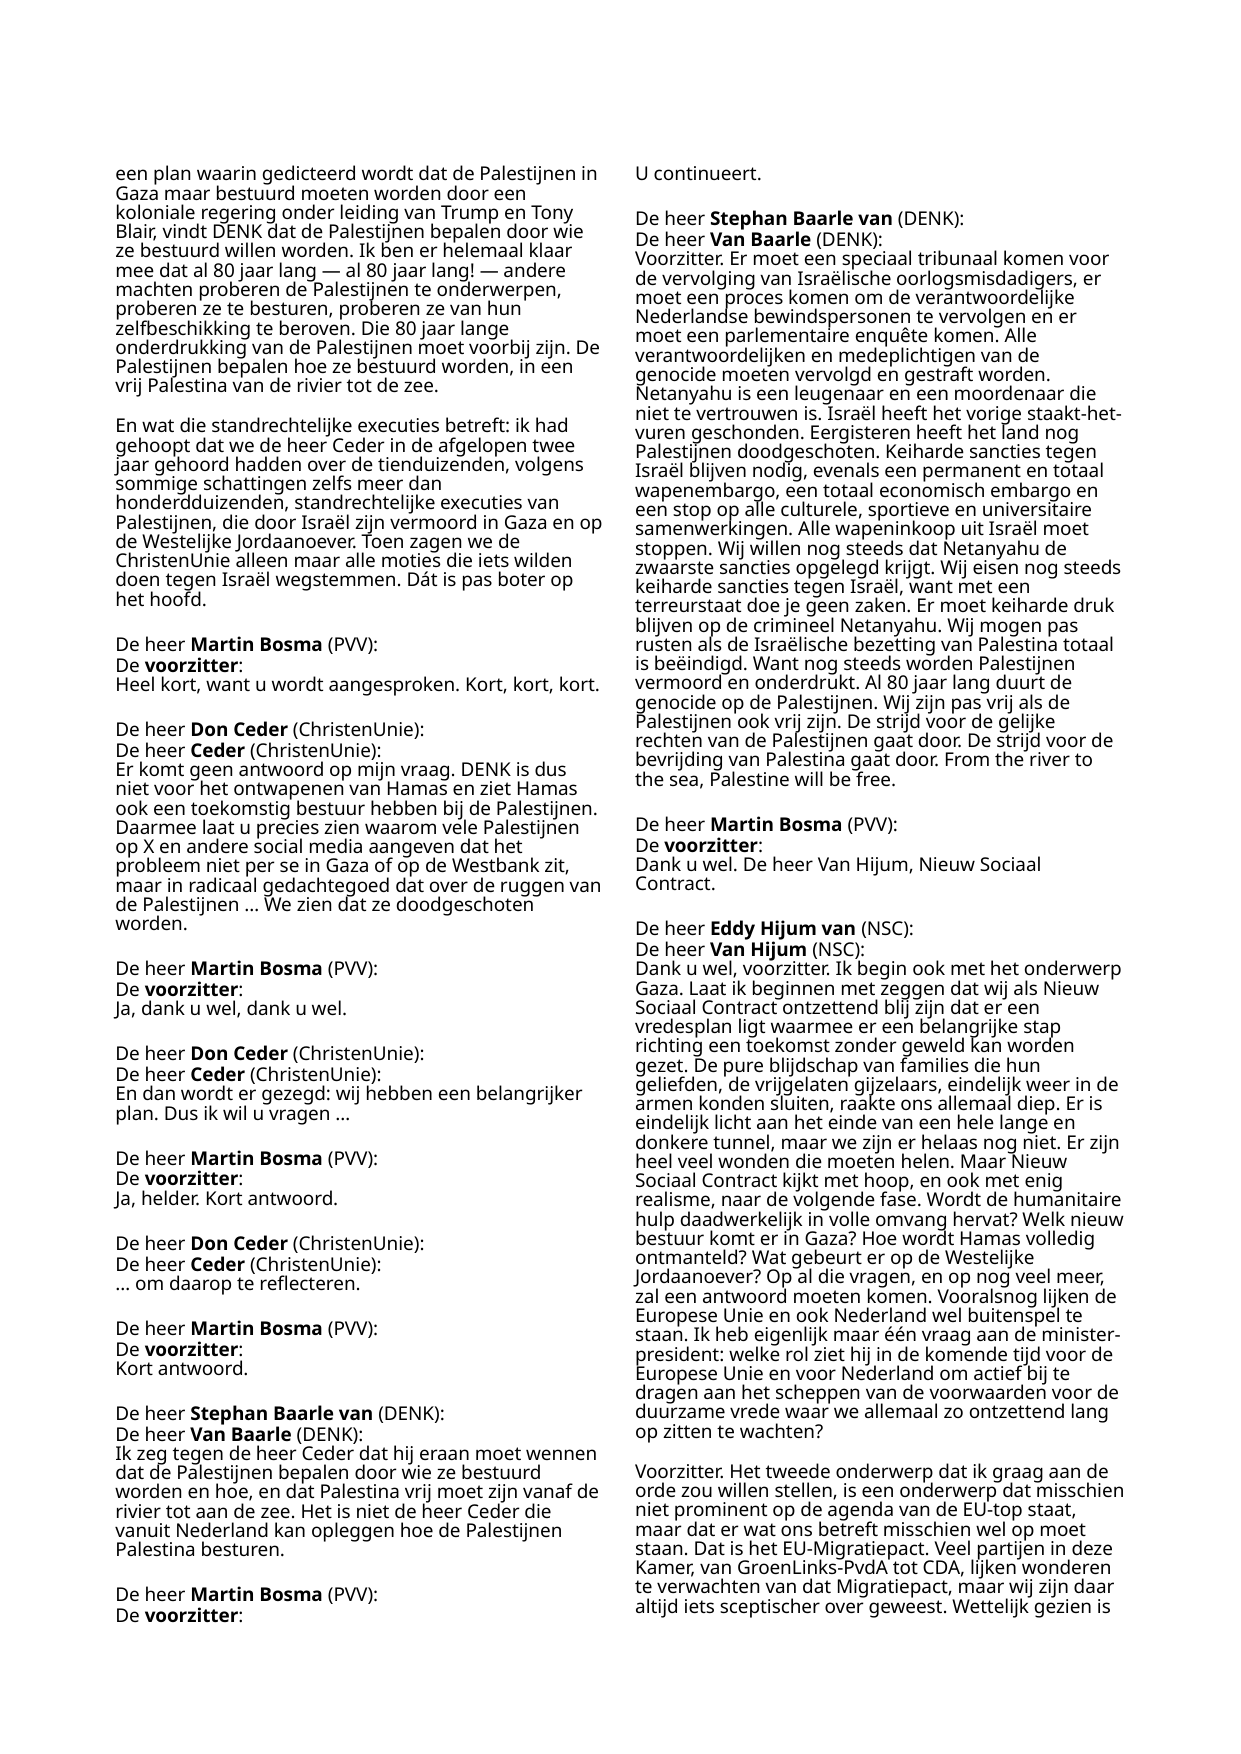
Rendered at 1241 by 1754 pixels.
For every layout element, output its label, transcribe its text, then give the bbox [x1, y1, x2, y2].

text De heer Van Baarle (DENK): [115, 1426, 605, 1445]
text De heer Ceder (ChristenUnie): [115, 742, 605, 761]
text Dank u wel. De heer Van Hijum, Nieuw Sociaal Contract. [635, 856, 1125, 894]
text Voorzitter. Het tweede onderwerp dat ik graag aan de orde zou willen stellen, is een onderwerp dat misschien niet prominent op de agenda van de EU-top staat, maar dat er wat ons betreft misschien wel op moet staan. Dat is het EU-Migratiepact. Veel partijen in deze Kamer, van GroenLinks-PvdA tot CDA, lijken wonderen te verwachten van dat Migratiepact, maar wij zijn daar altijd iets sceptischer over geweest. Wettelijk gezien is [635, 1463, 1125, 1617]
text Ja, helder. Kort antwoord. [115, 1190, 605, 1209]
text De heer Martin Bosma (PVV): [115, 955, 605, 981]
text De heer Stephan Baarle van (DENK): [115, 1400, 605, 1426]
text En wat die standrechtelijke executies betreft: ik had gehoopt dat we de heer Ceder in de afgelopen twee jaar gehoord hadden over de tienduizenden, volgens sommige schattingen zelfs meer dan honderdduizenden, standrechtelijke executies van Palestijnen, die door Israël zijn vermoord in Gaza en op de Westelijke Jordaanoever. Toen zagen we de ChristenUnie alleen maar alle moties die iets wilden doen tegen Israël wegstemmen. Dát is pas boter op het hoofd. [115, 417, 605, 610]
text De heer Martin Bosma (PVV): [115, 1315, 605, 1341]
text De voorzitter: [635, 837, 1125, 856]
text Er komt geen antwoord op mijn vraag. DENK is dus niet voor het ontwapenen van Hamas en ziet Hamas ook een toekomstig bestuur hebben bij de Palestijnen. Daarmee laat u precies zien waarom vele Palestijnen op X en andere social media aangeven dat het probleem niet per se in Gaza of op de Westbank zit, maar in radicaal gedachtegoed dat over de ruggen van de Palestijnen … We zien dat ze doodgeschoten worden. [115, 761, 605, 934]
text De heer Ceder (ChristenUnie): [115, 1256, 605, 1275]
text De heer Don Ceder (ChristenUnie): [115, 1230, 605, 1256]
text De heer Martin Bosma (PVV): [115, 631, 605, 657]
text een plan waarin gedicteerd wordt dat de Palestijnen in Gaza maar bestuurd moeten worden door een koloniale regering onder leiding van Trump en Tony Blair, vindt DENK dat de Palestijnen bepalen door wie ze bestuurd willen worden. Ik ben er helemaal klaar mee dat al 80 jaar lang — al 80 jaar lang! — andere machten proberen de Palestijnen te onderwerpen, proberen ze te besturen, proberen ze van hun zelfbeschikking te beroven. Die 80 jaar lange onderdrukking van de Palestijnen moet voorbij zijn. De Palestijnen bepalen hoe ze bestuurd worden, in een vrij Palestina van de rivier tot de zee. [115, 165, 605, 397]
text De heer Eddy Hijum van (NSC): [635, 915, 1125, 941]
text De voorzitter: [115, 981, 605, 1000]
text De voorzitter: [115, 1170, 605, 1190]
text De heer Don Ceder (ChristenUnie): [115, 1040, 605, 1066]
text En dan wordt er gezegd: wij hebben een belangrijker plan. Dus ik wil u vragen … [115, 1085, 605, 1124]
text De voorzitter: [115, 657, 605, 676]
text De heer Martin Bosma (PVV): [635, 811, 1125, 837]
text De voorzitter: [115, 1607, 605, 1626]
text De voorzitter: [115, 1341, 605, 1360]
text De heer Stephan Baarle van (DENK): [635, 205, 1125, 231]
text De heer Ceder (ChristenUnie): [115, 1066, 605, 1085]
text Heel kort, want u wordt aangesproken. Kort, kort, kort. [115, 676, 605, 695]
text Voorzitter. Er moet een speciaal tribunaal komen voor de vervolging van Israëlische oorlogsmisdadigers, er moet een proces komen om de verantwoordelijke Nederlandse bewindspersonen te vervolgen en er moet een parlementaire enquête komen. Alle verantwoordelijken en medeplichtigen van de genocide moeten vervolgd en gestraft worden. Netanyahu is een leugenaar en een moordenaar die niet te vertrouwen is. Israël heeft het vorige staakt-het-vuren geschonden. Eergisteren heeft het land nog Palestijnen doodgeschoten. Keiharde sancties tegen Israël blijven nodig, evenals een permanent en totaal wapenembargo, een totaal economisch embargo en een stop op alle culturele, sportieve en universitaire samenwerkingen. Alle wapeninkoop uit Israël moet stoppen. Wij willen nog steeds dat Netanyahu de zwaarste sancties opgelegd krijgt. Wij eisen nog steeds keiharde sancties tegen Israël, want met een terreurstaat doe je geen zaken. Er moet keiharde druk blijven op de crimineel Netanyahu. Wij mogen pas rusten als de Israëlische bezetting van Palestina totaal is beëindigd. Want nog steeds worden Palestijnen vermoord en onderdrukt. Al 80 jaar lang duurt de genocide op de Palestijnen. Wij zijn pas vrij als de Palestijnen ook vrij zijn. De strijd voor de gelijke rechten van de Palestijnen gaat door. De strijd voor de bevrijding van Palestina gaat door. From the river to the sea, Palestine will be free. [635, 250, 1125, 790]
text De heer Don Ceder (ChristenUnie): [115, 716, 605, 742]
text … om daarop te reflecteren. [115, 1275, 605, 1294]
text Kort antwoord. [115, 1360, 605, 1379]
text De heer Martin Bosma (PVV): [115, 1145, 605, 1170]
text Dank u wel, voorzitter. Ik begin ook met het onderwerp Gaza. Laat ik beginnen met zeggen dat wij als Nieuw Sociaal Contract ontzettend blij zijn dat er een vredesplan ligt waarmee er een belangrijke stap richting een toekomst zonder geweld kan worden gezet. De pure blijdschap van families die hun geliefden, de vrijgelaten gijzelaars, eindelijk weer in de armen konden sluiten, raakte ons allemaal diep. Er is eindelijk licht aan het einde van een hele lange en donkere tunnel, maar we zijn er helaas nog niet. Er zijn heel veel wonden die moeten helen. Maar Nieuw Sociaal Contract kijkt met hoop, en ook met enig realisme, naar de volgende fase. Wordt de humanitaire hulp daadwerkelijk in volle omvang hervat? Welk nieuw bestuur komt er in Gaza? Hoe wordt Hamas volledig ontmanteld? Wat gebeurt er op de Westelijke Jordaanoever? Op al die vragen, en op nog veel meer, zal een antwoord moeten komen. Vooralsnog lijken de Europese Unie en ook Nederland wel buitenspel te staan. Ik heb eigenlijk maar één vraag aan de minister-president: welke rol ziet hij in de komende tijd voor de Europese Unie en voor Nederland om actief bij te dragen aan het scheppen van de voorwaarden voor de duurzame vrede waar we allemaal zo ontzettend lang op zitten te wachten? [635, 960, 1125, 1442]
text U continueert. [635, 165, 1125, 184]
text Ik zeg tegen de heer Ceder dat hij eraan moet wennen dat de Palestijnen bepalen door wie ze bestuurd worden en hoe, en dat Palestina vrij moet zijn vanaf de rivier tot aan de zee. Het is niet de heer Ceder die vanuit Nederland kan opleggen hoe de Palestijnen Palestina besturen. [115, 1445, 605, 1561]
text Ja, dank u wel, dank u wel. [115, 1000, 605, 1019]
text De heer Van Hijum (NSC): [635, 941, 1125, 960]
text De heer Van Baarle (DENK): [635, 231, 1125, 250]
text De heer Martin Bosma (PVV): [115, 1581, 605, 1607]
